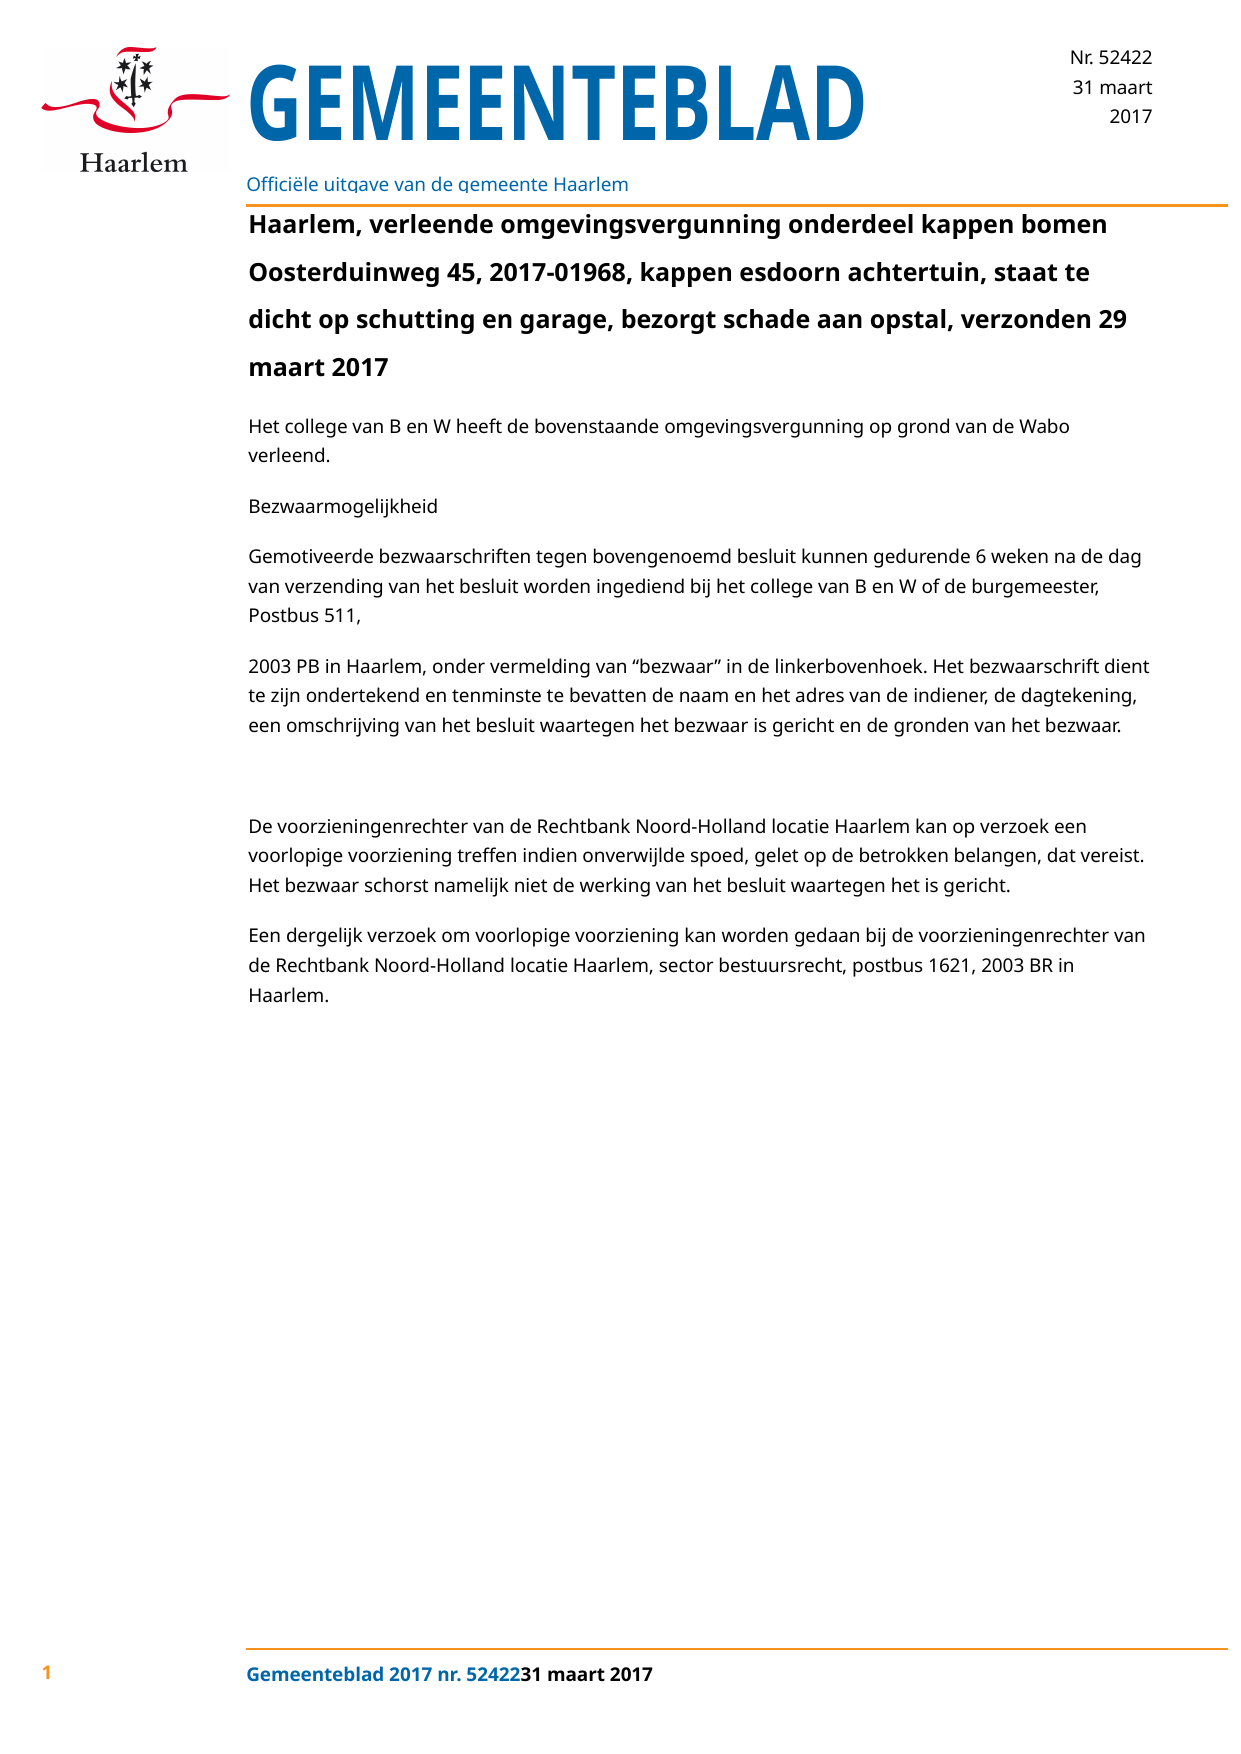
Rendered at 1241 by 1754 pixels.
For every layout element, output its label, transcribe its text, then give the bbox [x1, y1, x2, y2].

text Bezwaarmogelijkheid [248, 493, 1152, 519]
text De voorzieningenrechter van de Rechtbank Noord-Holland locatie Haarlem kan op verzoek een voorlopige voorziening treffen indien onverwijlde spoed, gelet op de betrokken belangen, dat vereist. Het bezwaar schorst namelijk niet de werking van het besluit waartegen het is gericht. [248, 813, 1152, 898]
text Haarlem, verleende omgevingsvergunning onderdeel kappen bomen Oosterduinweg 45, 2017-01968, kappen esdoorn achtertuin, staat te dicht op schutting en garage, bezorgt schade aan opstal, verzonden 29 maart 2017 [248, 207, 1152, 384]
text Een dergelijk verzoek om voorlopige voorziening kan worden gedaan bij de voorzieningenrechter van de Rechtbank Noord-Holland locatie Haarlem, sector bestuursrecht, postbus 1621, 2003 BR in Haarlem. [248, 923, 1152, 1008]
text Het college van B en W heeft de bovenstaande omgevingsvergunning op grond van de Wabo verleend. [248, 413, 1152, 468]
picture [41, 47, 231, 172]
text 2003 PB in Haarlem, onder vermelding van “bezwaar” in de linkerbovenhoek. Het bezwaarschrift dient te zijn ondertekend en tenminste te bevatten de naam en het adres van de indiener, de dagtekening, een omschrijving van het besluit waartegen het bezwaar is gericht en de gronden van het bezwaar. [248, 653, 1152, 738]
text Gemotiveerde bezwaarschriften tegen bovengenoemd besluit kunnen gedurende 6 weken na de dag van verzending van het besluit worden ingediend bij het college van B en W of de burgemeester, Postbus 511, [248, 543, 1152, 628]
